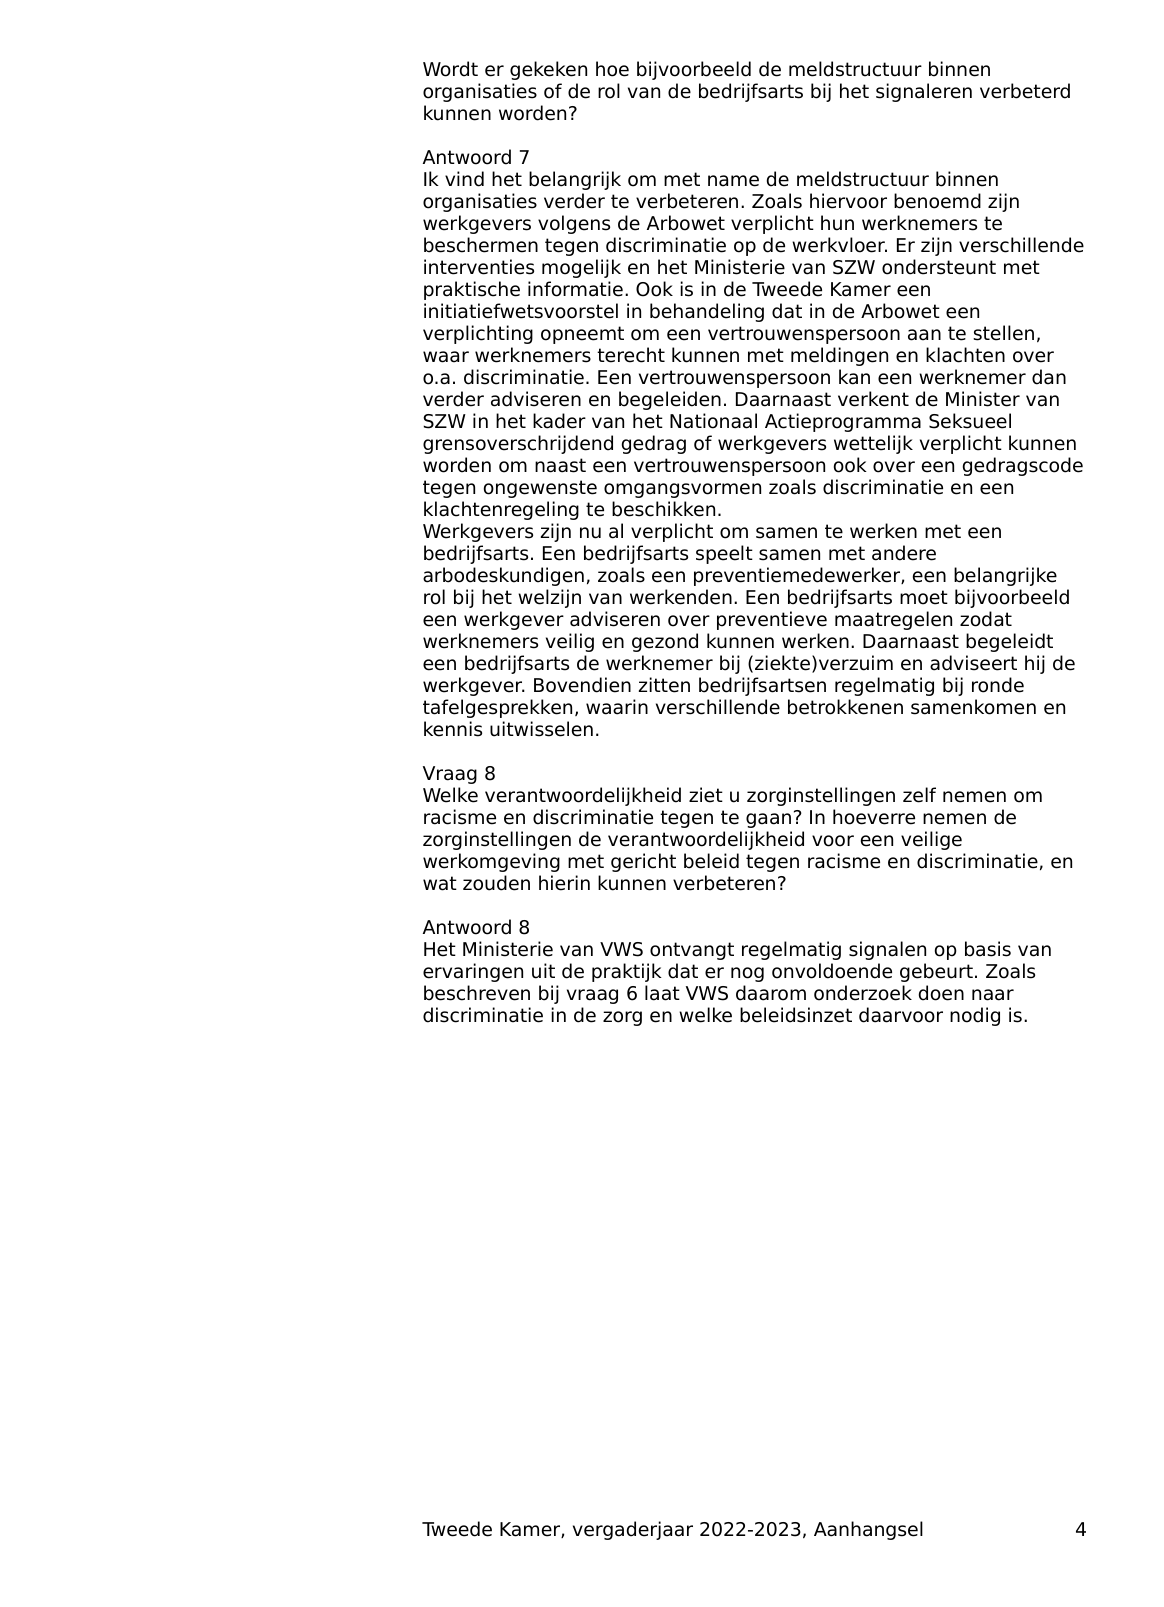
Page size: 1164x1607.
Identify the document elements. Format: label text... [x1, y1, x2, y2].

text Het Ministerie van VWS ontvangt regelmatig signalen op basis van ervaringen uit de praktijk dat er nog onvoldoende gebeurt. Zoals beschreven bij vraag 6 laat VWS daarom onderzoek doen naar discriminatie in de zorg en welke beleidsinzet daarvoor nodig is. [422, 939, 1087, 1027]
text Welke verantwoordelijkheid ziet u zorginstellingen zelf nemen om racisme en discriminatie tegen te gaan? In hoeverre nemen de zorginstellingen de verantwoordelijkheid voor een veilige werkomgeving met gericht beleid tegen racisme en discriminatie, en wat zouden hierin kunnen verbeteren? [422, 785, 1087, 895]
text Antwoord 7 [422, 147, 1087, 169]
text Werkgevers zijn nu al verplicht om samen te werken met een bedrijfsarts. Een bedrijfsarts speelt samen met andere arbodeskundigen, zoals een preventiemedewerker, een belangrijke rol bij het welzijn van werkenden. Een bedrijfsarts moet bijvoorbeeld een werkgever adviseren over preventieve maatregelen zodat werknemers veilig en gezond kunnen werken. Daarnaast begeleidt een bedrijfsarts de werknemer bij (ziekte)verzuim en adviseert hij de werkgever. Bovendien zitten bedrijfsartsen regelmatig bij ronde tafelgesprekken, waarin verschillende betrokkenen samenkomen en kennis uitwisselen. [422, 521, 1087, 741]
text Wordt er gekeken hoe bijvoorbeeld de meldstructuur binnen organisaties of de rol van de bedrijfsarts bij het signaleren verbeterd kunnen worden? [422, 59, 1087, 125]
text Antwoord 8 [422, 917, 1087, 939]
text Ik vind het belangrijk om met name de meldstructuur binnen organisaties verder te verbeteren. Zoals hiervoor benoemd zijn werkgevers volgens de Arbowet verplicht hun werknemers te beschermen tegen discriminatie op de werkvloer. Er zijn verschillende interventies mogelijk en het Ministerie van SZW ondersteunt met praktische informatie. Ook is in de Tweede Kamer een initiatiefwetsvoorstel in behandeling dat in de Arbowet een verplichting opneemt om een vertrouwenspersoon aan te stellen, waar werknemers terecht kunnen met meldingen en klachten over o.a. discriminatie. Een vertrouwenspersoon kan een werknemer dan verder adviseren en begeleiden. Daarnaast verkent de Minister van SZW in het kader van het Nationaal Actieprogramma Seksueel grensoverschrijdend gedrag of werkgevers wettelijk verplicht kunnen worden om naast een vertrouwenspersoon ook over een gedragscode tegen ongewenste omgangsvormen zoals discriminatie en een klachtenregeling te beschikken. [422, 169, 1087, 521]
text Vraag 8 [422, 763, 1087, 785]
